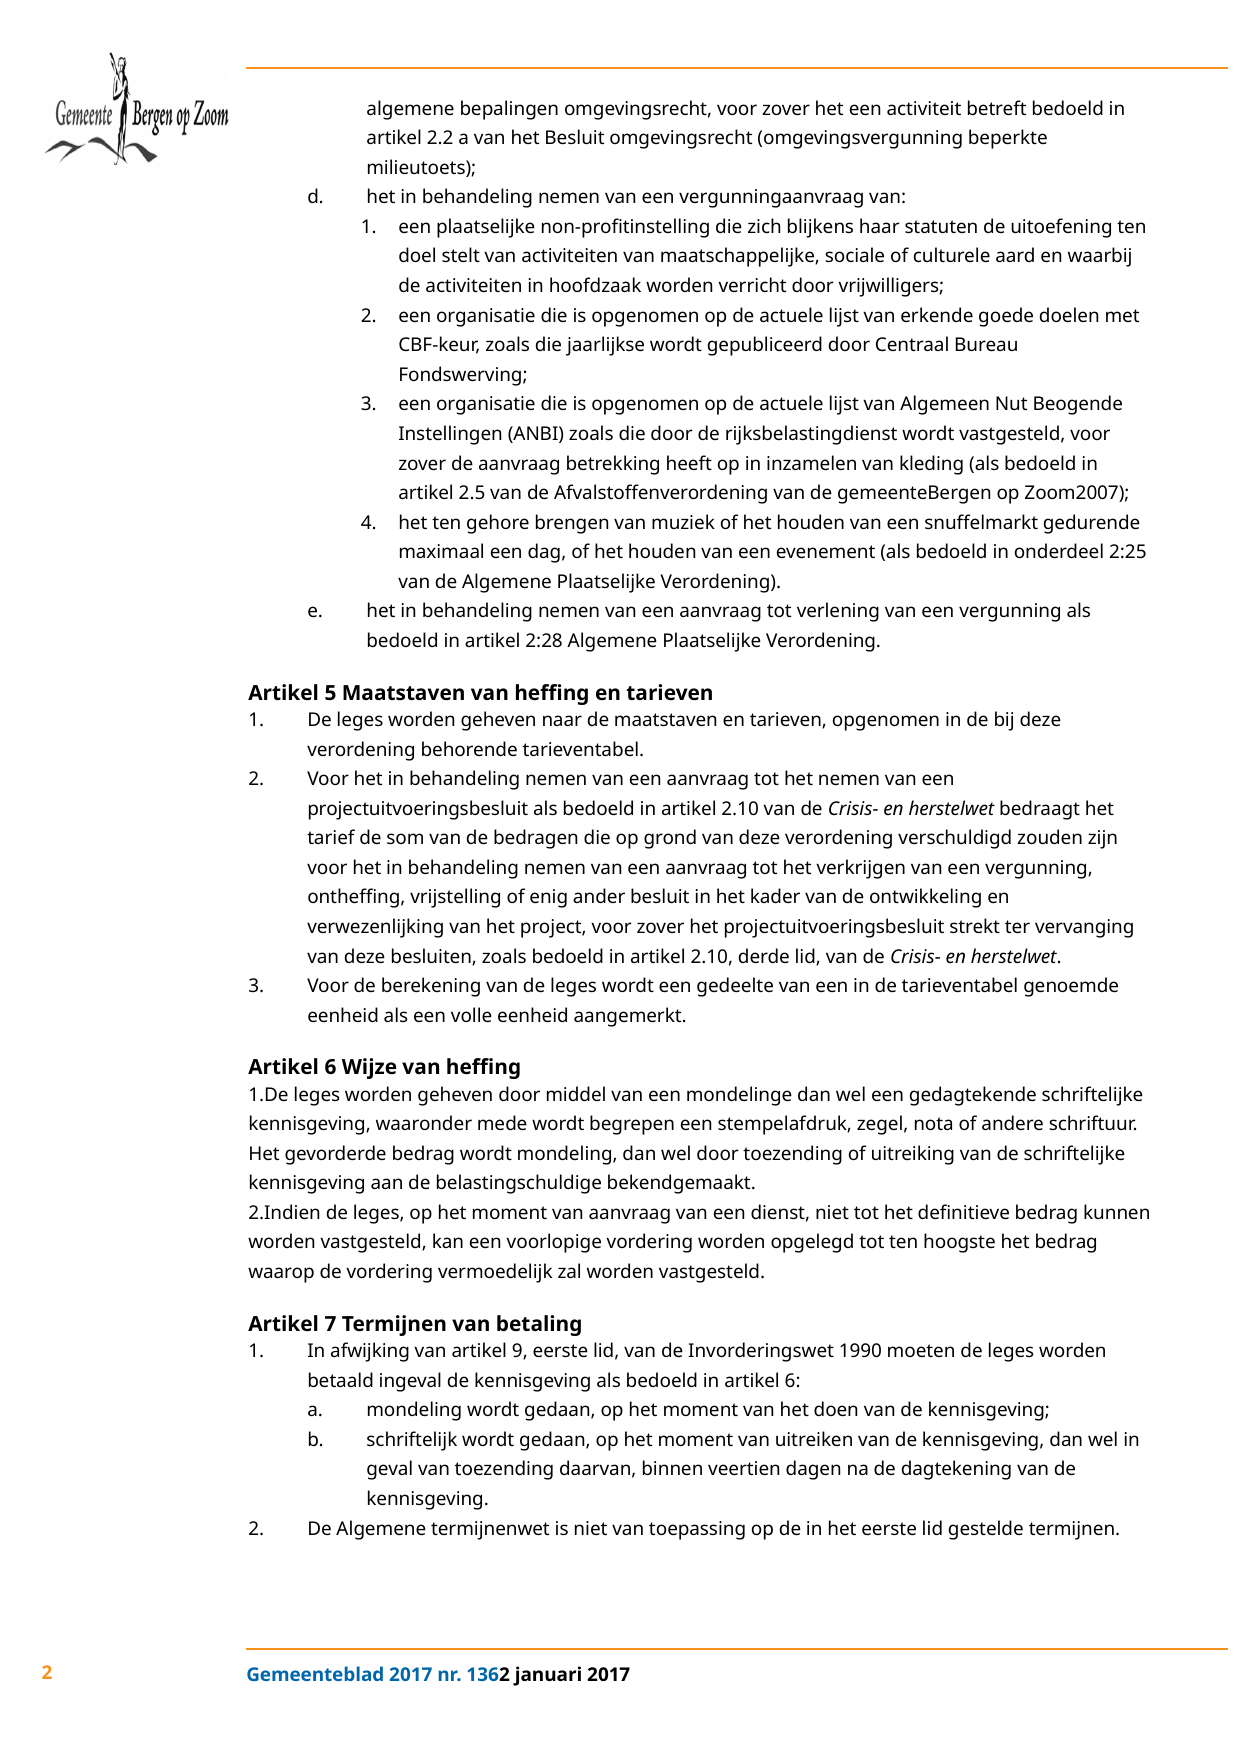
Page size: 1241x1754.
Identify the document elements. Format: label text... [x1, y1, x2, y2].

list het ten gehore brengen van muziek of het houden van een snuffelmarkt gedurende maximaal een dag, of het houden van een evenement (als bedoeld in onderdeel 2:25 van de Algemene Plaatselijke Verordening). [361, 509, 1152, 594]
text Artikel 5 Maatstaven van heffing en tarieven [248, 678, 1152, 706]
list een organisatie die is opgenomen op de actuele lijst van erkende goede doelen met CBF-keur, zoals die jaarlijkse wordt gepubliceerd door Centraal Bureau Fondswerving; [361, 302, 1152, 387]
list Voor de berekening van de leges wordt een gedeelte van een in de tarieventabel genoemde eenheid als een volle eenheid aangemerkt. [248, 972, 1152, 1028]
text Artikel 7 Termijnen van betaling [248, 1309, 1152, 1337]
list schriftelijk wordt gedaan, op het moment van uitreiken van de kennisgeving, dan wel in geval van toezending daarvan, binnen veertien dagen na de dagtekening van de kennisgeving. [307, 1426, 1152, 1511]
text 2.Indien de leges, op het moment van aanvraag van een dienst, niet tot het definitieve bedrag kunnen worden vastgesteld, kan een voorlopige vordering worden opgelegd tot ten hoogste het bedrag waarop de vordering vermoedelijk zal worden vastgesteld. [248, 1199, 1152, 1284]
list algemene bepalingen omgevingsrecht, voor zover het een activiteit betreft bedoeld in artikel 2.2 a van het Besluit omgevingsrecht (omgevingsvergunning beperkte milieutoets); [307, 95, 1152, 180]
list mondeling wordt gedaan, op het moment van het doen van de kennisgeving; [307, 1396, 1152, 1422]
list In afwijking van artikel 9, eerste lid, van de Invorderingswet 1990 moeten de leges worden betaald ingeval de kennisgeving als bedoeld in artikel 6: [248, 1337, 1152, 1392]
list De leges worden geheven naar de maatstaven en tarieven, opgenomen in de bij deze verordening behorende tarieventabel. [248, 706, 1152, 761]
list het in behandeling nemen van een vergunningaanvraag van: [307, 183, 1152, 209]
list Voor het in behandeling nemen van een aanvraag tot het nemen van een projectuitvoeringsbesluit als bedoeld in artikel 2.10 van de Crisis- en herstelwet bedraagt het tarief de som van de bedragen die op grond van deze verordening verschuldigd zouden zijn voor het in behandeling nemen van een aanvraag tot het verkrijgen van een vergunning, ontheffing, vrijstelling of enig ander besluit in het kader van de ontwikkeling en verwezenlijking van het project, voor zover het projectuitvoeringsbesluit strekt ter vervanging van deze besluiten, zoals bedoeld in artikel 2.10, derde lid, van de Crisis- en herstelwet. [248, 765, 1152, 968]
list De Algemene termijnenwet is niet van toepassing op de in het eerste lid gestelde termijnen. [248, 1515, 1152, 1540]
picture [41, 47, 231, 172]
text Het gevorderde bedrag wordt mondeling, dan wel door toezending of uitreiking van de schriftelijke kennisgeving aan de belastingschuldige bekendgemaakt. [248, 1140, 1152, 1195]
text 1.De leges worden geheven door middel van een mondelinge dan wel een gedagtekende schriftelijke kennisgeving, waaronder mede wordt begrepen een stempelafdruk, zegel, nota of andere schriftuur. [248, 1081, 1152, 1136]
text Artikel 6 Wijze van heffing [248, 1052, 1152, 1081]
list een organisatie die is opgenomen op de actuele lijst van Algemeen Nut Beogende Instellingen (ANBI) zoals die door de rijksbelastingdienst wordt vastgesteld, voor zover de aanvraag betrekking heeft op in inzamelen van kleding (als bedoeld in artikel 2.5 van de Afvalstoffenverordening van de gemeenteBergen op Zoom2007); [361, 391, 1152, 505]
list een plaatselijke non-profitinstelling die zich blijkens haar statuten de uitoefening ten doel stelt van activiteiten van maatschappelijke, sociale of culturele aard en waarbij de activiteiten in hoofdzaak worden verricht door vrijwilligers; [361, 213, 1152, 298]
list het in behandeling nemen van een aanvraag tot verlening van een vergunning als bedoeld in artikel 2:28 Algemene Plaatselijke Verordening. [307, 598, 1152, 653]
